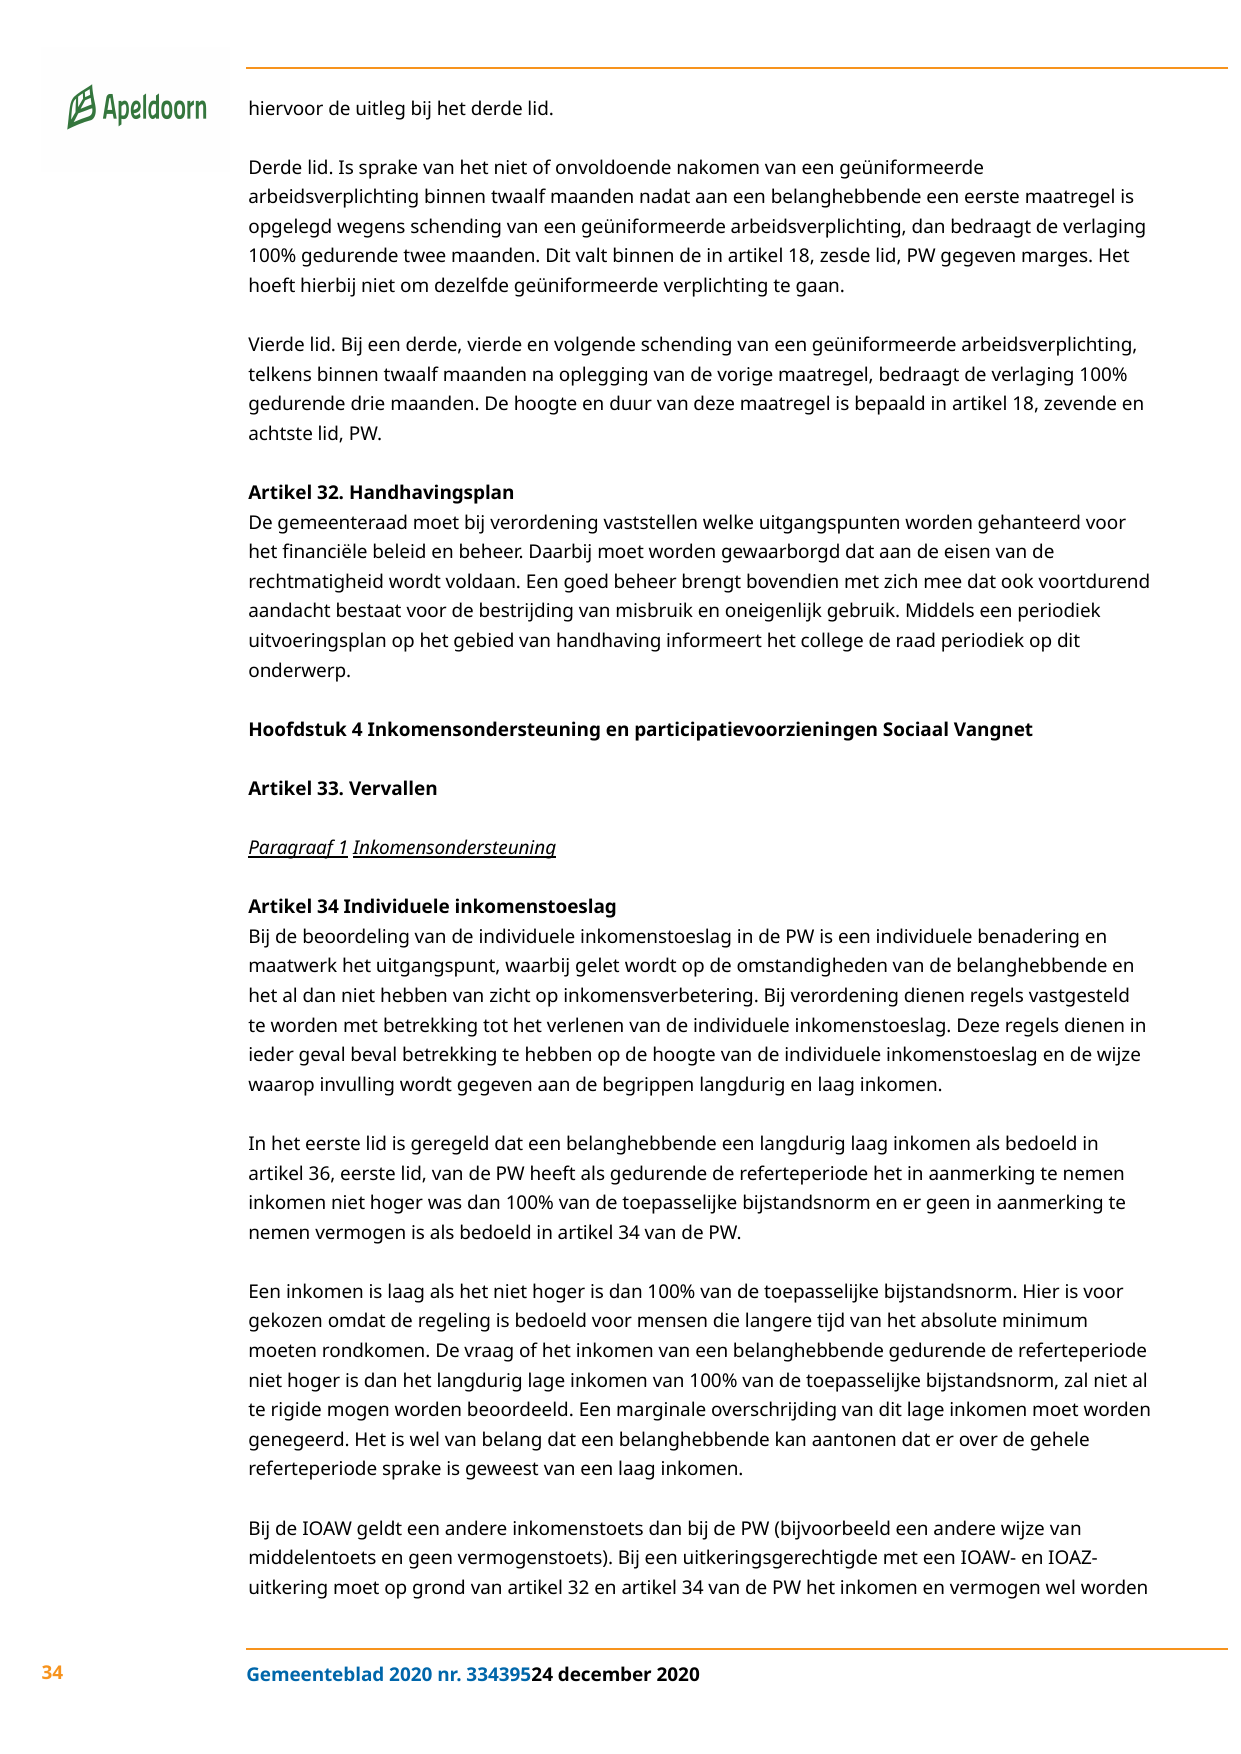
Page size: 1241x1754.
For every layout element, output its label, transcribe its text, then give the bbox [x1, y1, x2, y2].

text Vierde lid. Bij een derde, vierde en volgende schending van een geüniformeerde arbeidsverplichting, telkens binnen twaalf maanden na oplegging van de vorige maatregel, bedraagt de verlaging 100% gedurende drie maanden. De hoogte en duur van deze maatregel is bepaald in artikel 18, zevende en achtste lid, PW. [248, 331, 1152, 446]
text Derde lid. Is sprake van het niet of onvoldoende nakomen van een geüniformeerde arbeidsverplichting binnen twaalf maanden nadat aan een belanghebbende een eerste maatregel is opgelegd wegens schending van een geüniformeerde arbeidsverplichting, dan bedraagt de verlaging 100% gedurende twee maanden. Dit valt binnen de in artikel 18, zesde lid, PW gegeven marges. Het hoeft hierbij niet om dezelfde geüniformeerde verplichting te gaan. [248, 154, 1152, 298]
text Artikel 34 Individuele inkomenstoeslag [248, 893, 1152, 919]
text Hoofdstuk 4 Inkomensondersteuning en participatievoorzieningen Sociaal Vangnet [248, 716, 1152, 742]
text Een inkomen is laag als het niet hoger is dan 100% van de toepasselijke bijstandsnorm. Hier is voor gekozen omdat de regeling is bedoeld voor mensen die langere tijd van het absolute minimum moeten rondkomen. De vraag of het inkomen van een belanghebbende gedurende de referteperiode niet hoger is dan het langdurig lage inkomen van 100% van de toepasselijke bijstandsnorm, zal niet al te rigide mogen worden beoordeeld. Een marginale overschrijding van dit lage inkomen moet worden genegeerd. Het is wel van belang dat een belanghebbende kan aantonen dat er over de gehele referteperiode sprake is geweest van een laag inkomen. [248, 1278, 1152, 1481]
text Bij de IOAW geldt een andere inkomenstoets dan bij de PW (bijvoorbeeld een andere wijze van middelentoets en geen vermogenstoets). Bij een uitkeringsgerechtigde met een IOAW- en IOAZ-uitkering moet op grond van artikel 32 en artikel 34 van de PW het inkomen en vermogen wel worden [248, 1515, 1152, 1600]
picture [41, 47, 231, 172]
text Artikel 33. Vervallen [248, 775, 1152, 801]
text Paragraaf 1 Inkomensondersteuning [248, 834, 1152, 860]
text De gemeenteraad moet bij verordening vaststellen welke uitgangspunten worden gehanteerd voor het financiële beleid en beheer. Daarbij moet worden gewaarborgd dat aan de eisen van de rechtmatigheid wordt voldaan. Een goed beheer brengt bovendien met zich mee dat ook voortdurend aandacht bestaat voor de bestrijding van misbruik en oneigenlijk gebruik. Middels een periodiek uitvoeringsplan op het gebied van handhaving informeert het college de raad periodiek op dit onderwerp. [248, 509, 1152, 683]
text Bij de beoordeling van de individuele inkomenstoeslag in de PW is een individuele benadering en maatwerk het uitgangspunt, waarbij gelet wordt op de omstandigheden van de belanghebbende en het al dan niet hebben van zicht op inkomensverbetering. Bij verordening dienen regels vastgesteld te worden met betrekking tot het verlenen van de individuele inkomenstoeslag. Deze regels dienen in ieder geval beval betrekking te hebben op de hoogte van de individuele inkomenstoeslag en de wijze waarop invulling wordt gegeven aan de begrippen langdurig en laag inkomen. [248, 923, 1152, 1097]
text hiervoor de uitleg bij het derde lid. [248, 95, 1152, 121]
text In het eerste lid is geregeld dat een belanghebbende een langdurig laag inkomen als bedoeld in artikel 36, eerste lid, van de PW heeft als gedurende de referteperiode het in aanmerking te nemen inkomen niet hoger was dan 100% van de toepasselijke bijstandsnorm en er geen in aanmerking te nemen vermogen is als bedoeld in artikel 34 van de PW. [248, 1130, 1152, 1245]
text Artikel 32. Handhavingsplan [248, 479, 1152, 505]
